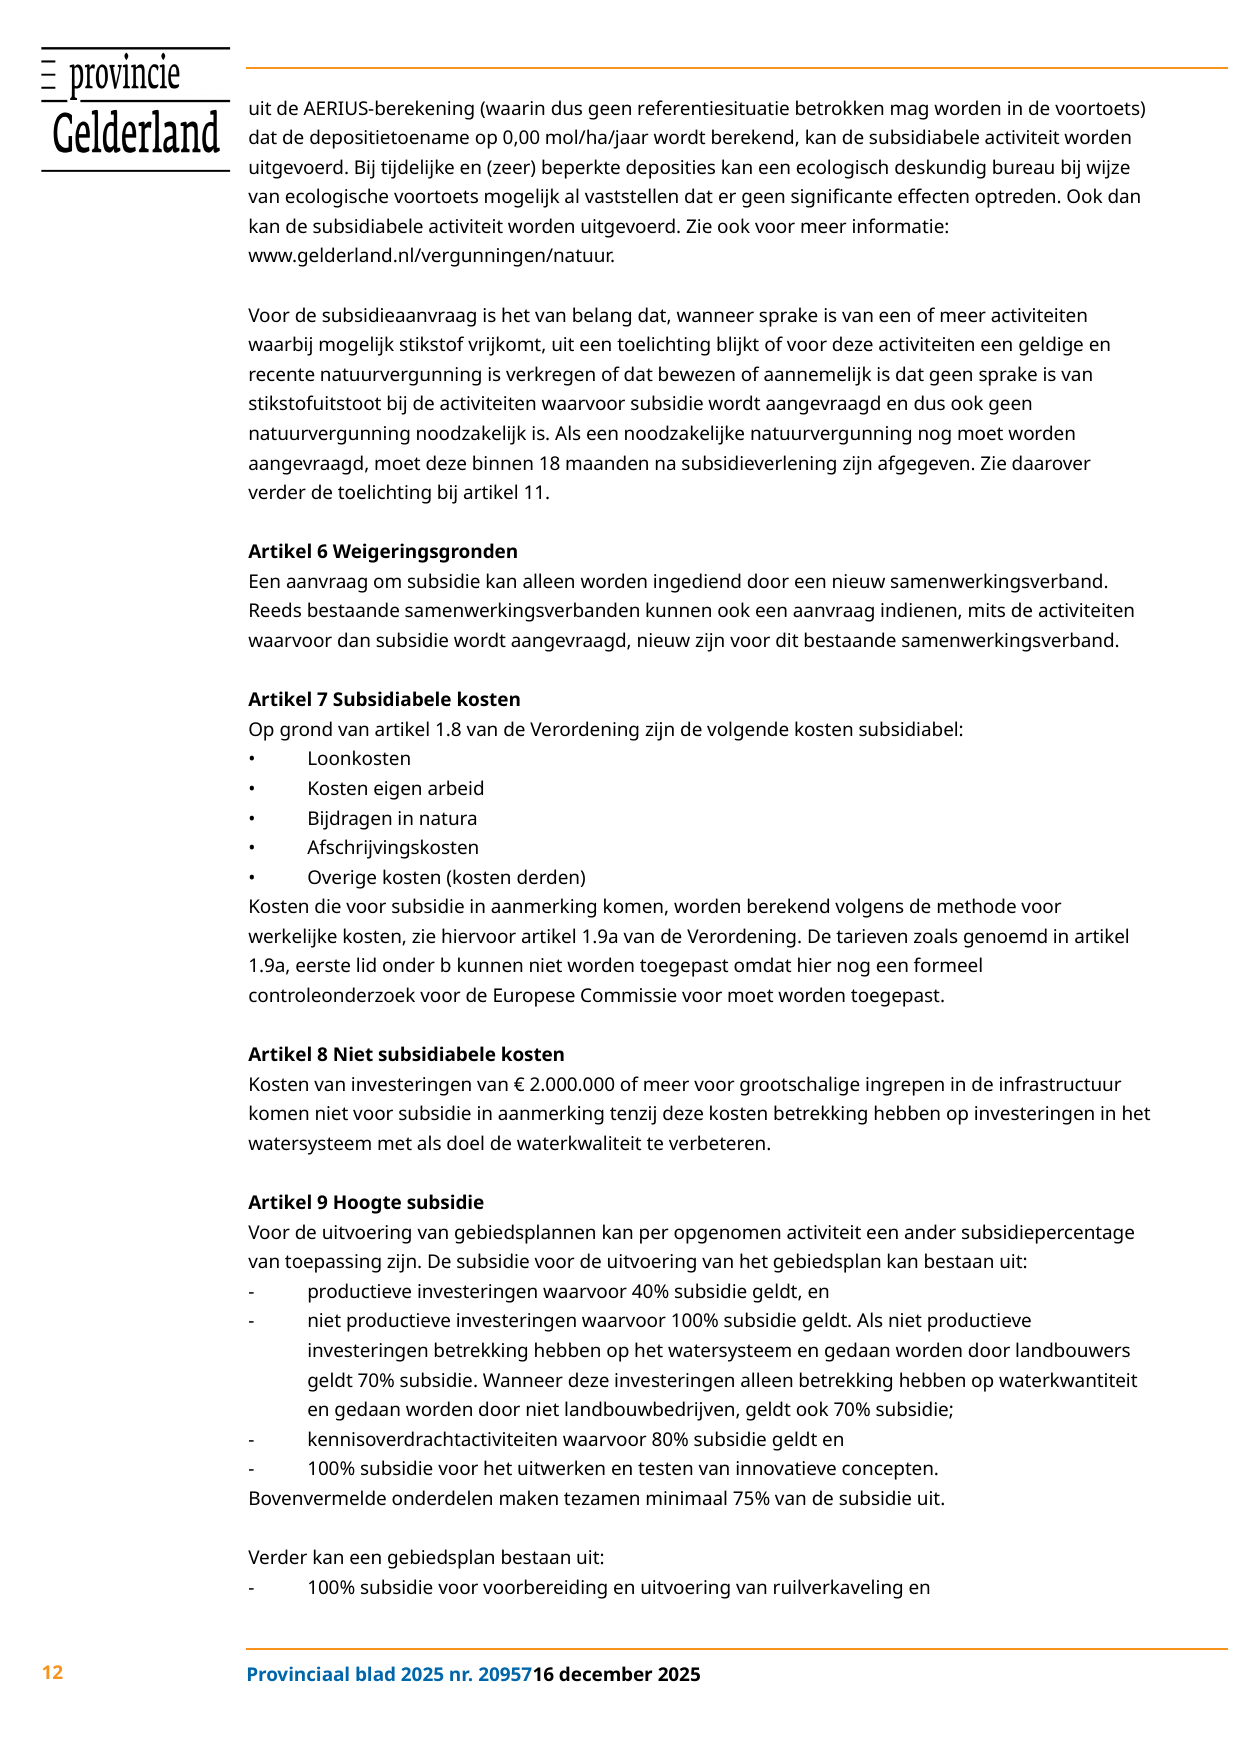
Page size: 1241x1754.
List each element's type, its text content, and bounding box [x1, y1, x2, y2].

picture [41, 47, 231, 172]
text Artikel 6 Weigeringsgronden [248, 538, 1152, 564]
text uit de AERIUS-berekening (waarin dus geen referentiesituatie betrokken mag worden in de voortoets) dat de depositietoename op 0,00 mol/ha/jaar wordt berekend, kan de subsidiabele activiteit worden uitgevoerd. Bij tijdelijke en (zeer) beperkte deposities kan een ecologisch deskundig bureau bij wijze van ecologische voortoets mogelijk al vaststellen dat er geen significante effecten optreden. Ook dan kan de subsidiabele activiteit worden uitgevoerd. Zie ook voor meer informatie: www.gelderland.nl/vergunningen/natuur. [248, 95, 1152, 268]
text Verder kan een gebiedsplan bestaan uit: [248, 1544, 1152, 1570]
text Bovenvermelde onderdelen maken tezamen minimaal 75% van de subsidie uit. [248, 1485, 1152, 1511]
list productieve investeringen waarvoor 40% subsidie geldt, en [248, 1278, 1152, 1304]
list 100% subsidie voor voorbereiding en uitvoering van ruilverkaveling en [248, 1574, 1152, 1600]
text Een aanvraag om subsidie kan alleen worden ingediend door een nieuw samenwerkingsverband. Reeds bestaande samenwerkingsverbanden kunnen ook een aanvraag indienen, mits de activiteiten waarvoor dan subsidie wordt aangevraagd, nieuw zijn voor dit bestaande samenwerkingsverband. [248, 568, 1152, 653]
text Voor de uitvoering van gebiedsplannen kan per opgenomen activiteit een ander subsidiepercentage van toepassing zijn. De subsidie voor de uitvoering van het gebiedsplan kan bestaan uit: [248, 1219, 1152, 1274]
list Kosten eigen arbeid [248, 775, 1152, 801]
text Artikel 8 Niet subsidiabele kosten [248, 1041, 1152, 1067]
list Loonkosten [248, 746, 1152, 771]
list Overige kosten (kosten derden) [248, 864, 1152, 890]
text Op grond van artikel 1.8 van de Verordening zijn de volgende kosten subsidiabel: [248, 716, 1152, 742]
text Kosten die voor subsidie in aanmerking komen, worden berekend volgens de methode voor werkelijke kosten, zie hiervoor artikel 1.9a van de Verordening. De tarieven zoals genoemd in artikel 1.9a, eerste lid onder b kunnen niet worden toegepast omdat hier nog een formeel controleonderzoek voor de Europese Commissie voor moet worden toegepast. [248, 893, 1152, 1008]
text Artikel 7 Subsidiabele kosten [248, 686, 1152, 712]
text Kosten van investeringen van € 2.000.000 of meer voor grootschalige ingrepen in de infrastructuur komen niet voor subsidie in aanmerking tenzij deze kosten betrekking hebben op investeringen in het watersysteem met als doel de waterkwaliteit te verbeteren. [248, 1071, 1152, 1156]
list niet productieve investeringen waarvoor 100% subsidie geldt. Als niet productieve investeringen betrekking hebben op het watersysteem en gedaan worden door landbouwers geldt 70% subsidie. Wanneer deze investeringen alleen betrekking hebben op waterkwantiteit en gedaan worden door niet landbouwbedrijven, geldt ook 70% subsidie; [248, 1308, 1152, 1422]
list Bijdragen in natura [248, 805, 1152, 831]
text Voor de subsidieaanvraag is het van belang dat, wanneer sprake is van een of meer activiteiten waarbij mogelijk stikstof vrijkomt, uit een toelichting blijkt of voor deze activiteiten een geldige en recente natuurvergunning is verkregen of dat bewezen of aannemelijk is dat geen sprake is van stikstofuitstoot bij de activiteiten waarvoor subsidie wordt aangevraagd en dus ook geen natuurvergunning noodzakelijk is. Als een noodzakelijke natuurvergunning nog moet worden aangevraagd, moet deze binnen 18 maanden na subsidieverlening zijn afgegeven. Zie daarover verder de toelichting bij artikel 11. [248, 302, 1152, 505]
list kennisoverdrachtactiviteiten waarvoor 80% subsidie geldt en [248, 1426, 1152, 1452]
list Afschrijvingskosten [248, 834, 1152, 860]
text Artikel 9 Hoogte subsidie [248, 1189, 1152, 1215]
list 100% subsidie voor het uitwerken en testen van innovatieve concepten. [248, 1456, 1152, 1481]
